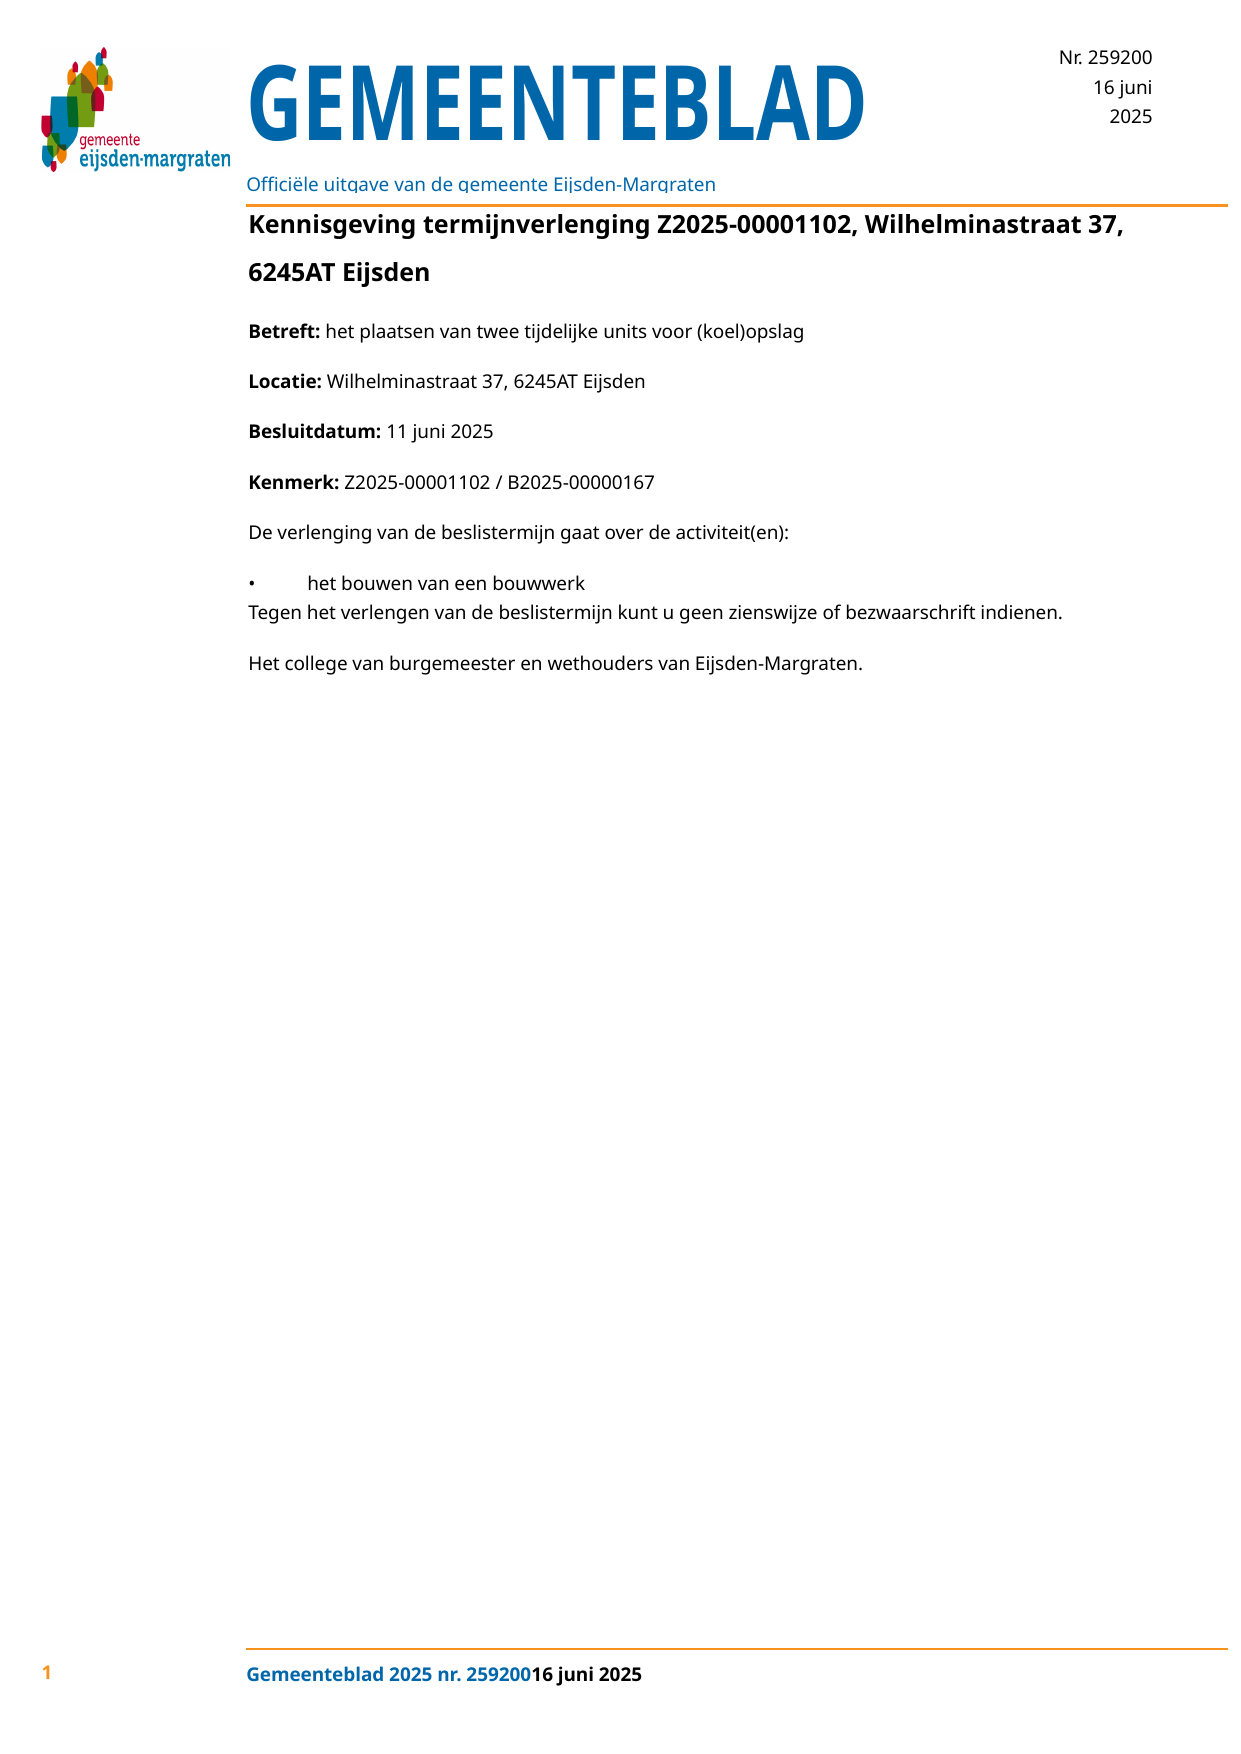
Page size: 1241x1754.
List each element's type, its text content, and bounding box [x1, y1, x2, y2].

text Besluitdatum: 11 juni 2025 [248, 419, 1152, 444]
text Betreft: het plaatsen van twee tijdelijke units voor (koel)opslag [248, 318, 1152, 344]
list het bouwen van een bouwwerk [248, 570, 1152, 596]
text Locatie: Wilhelminastraat 37, 6245AT Eijsden [248, 368, 1152, 394]
text Het college van burgemeester en wethouders van Eijsden-Margraten. [248, 650, 1152, 676]
picture [41, 47, 231, 172]
text Kennisgeving termijnverlenging Z2025-00001102, Wilhelminastraat 37, 6245AT Eijsden [248, 207, 1152, 288]
text Tegen het verlengen van de beslistermijn kunt u geen zienswijze of bezwaarschrift indienen. [248, 599, 1152, 625]
text De verlenging van de beslistermijn gaat over de activiteit(en): [248, 519, 1152, 545]
text Kenmerk: Z2025-00001102 / B2025-00000167 [248, 469, 1152, 495]
